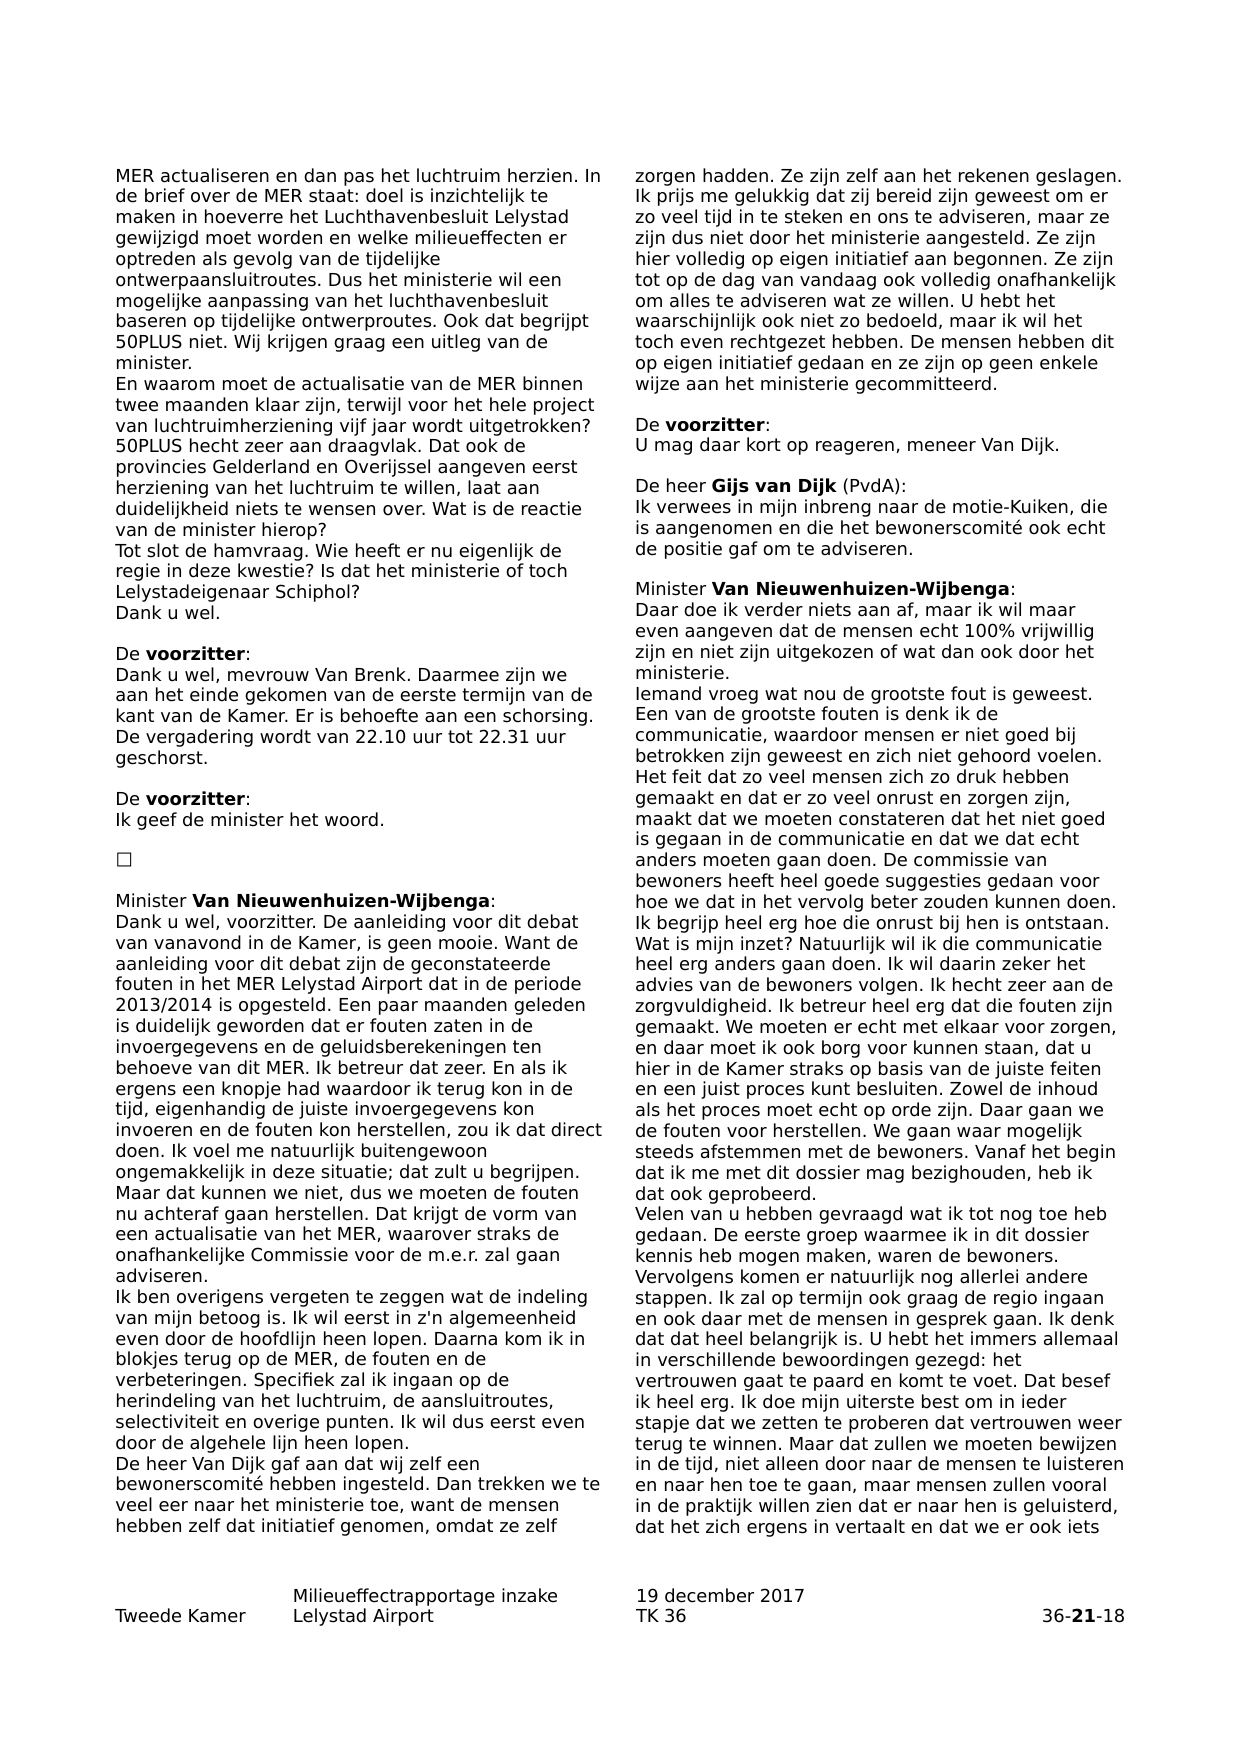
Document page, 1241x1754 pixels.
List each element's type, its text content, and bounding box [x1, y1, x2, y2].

text Minister Van Nieuwenhuizen-Wijbenga: [635, 579, 1125, 600]
text Wat is mijn inzet? Natuurlijk wil ik die communicatie heel erg anders gaan doen. Ik wil daarin zeker het advies van de bewoners volgen. Ik hecht zeer aan de zorgvuldigheid. Ik betreur heel erg dat die fouten zijn gemaakt. We moeten er echt met elkaar voor zorgen, en daar moet ik ook borg voor kunnen staan, dat u hier in de Kamer straks op basis van de juiste feiten en een juist proces kunt besluiten. Zowel de inhoud als het proces moet echt op orde zijn. Daar gaan we de fouten voor herstellen. We gaan waar mogelijk steeds afstemmen met de bewoners. Vanaf het begin dat ik me met dit dossier mag bezighouden, heb ik dat ook geprobeerd. [635, 933, 1125, 1204]
text Dank u wel, voorzitter. De aanleiding voor dit debat van vanavond in de Kamer, is geen mooie. Want de aanleiding voor dit debat zijn de geconstateerde fouten in het MER Lelystad Airport dat in de periode 2013/2014 is opgesteld. Een paar maanden geleden is duidelijk geworden dat er fouten zaten in de invoergegevens en de geluidsberekeningen ten behoeve van dit MER. Ik betreur dat zeer. En als ik ergens een knopje had waardoor ik terug kon in de tijd, eigenhandig de juiste invoergegevens kon invoeren en de fouten kon herstellen, zou ik dat direct doen. Ik voel me natuurlijk buitengewoon ongemakkelijk in deze situatie; dat zult u begrijpen. Maar dat kunnen we niet, dus we moeten de fouten nu achteraf gaan herstellen. Dat krijgt de vorm van een actualisatie van het MER, waarover straks de onafhankelijke Commissie voor de m.e.r. zal gaan adviseren. [115, 912, 605, 1287]
text De vergadering wordt van 22.10 uur tot 22.31 uur geschorst. [115, 727, 605, 768]
text ⬜ [115, 850, 605, 871]
text Dank u wel. [115, 603, 605, 624]
text Dank u wel, mevrouw Van Brenk. Daarmee zijn we aan het einde gekomen van de eerste termijn van de kant van de Kamer. Er is behoefte aan een schorsing. [115, 664, 605, 727]
text De voorzitter: [115, 644, 605, 664]
text De heer Gijs van Dijk (PvdA): [635, 476, 1125, 497]
text Daar doe ik verder niets aan af, maar ik wil maar even aangeven dat de mensen echt 100% vrijwillig zijn en niet zijn uitgekozen of wat dan ook door het ministerie. [635, 600, 1125, 683]
text De voorzitter: [115, 788, 605, 809]
text Ik geef de minister het woord. [115, 809, 605, 830]
text Ik ben overigens vergeten te zeggen wat de indeling van mijn betoog is. Ik wil eerst in z'n algemeenheid even door de hoofdlijn heen lopen. Daarna kom ik in blokjes terug op de MER, de fouten en de verbeteringen. Specifiek zal ik ingaan op de herindeling van het luchtruim, de aansluitroutes, selectiviteit en overige punten. Ik wil dus eerst even door de algehele lijn heen lopen. [115, 1287, 605, 1453]
text Tot slot de hamvraag. Wie heeft er nu eigenlijk de regie in deze kwestie? Is dat het ministerie of toch Lelystadeigenaar Schiphol? [115, 540, 605, 603]
text MER actualiseren en dan pas het luchtruim herzien. In de brief over de MER staat: doel is inzichtelijk te maken in hoeverre het Luchthavenbesluit Lelystad gewijzigd moet worden en welke milieueffecten er optreden als gevolg van de tijdelijke ontwerpaansluitroutes. Dus het ministerie wil een mogelijke aanpassing van het luchthavenbesluit baseren op tijdelijke ontwerproutes. Ook dat begrijpt 50PLUS niet. Wij krijgen graag een uitleg van de minister. [115, 165, 605, 374]
text Velen van u hebben gevraagd wat ik tot nog toe heb gedaan. De eerste groep waarmee ik in dit dossier kennis heb mogen maken, waren de bewoners. Vervolgens komen er natuurlijk nog allerlei andere stappen. Ik zal op termijn ook graag de regio ingaan en ook daar met de mensen in gesprek gaan. Ik denk dat dat heel belangrijk is. U hebt het immers allemaal in verschillende bewoordingen gezegd: het vertrouwen gaat te paard en komt te voet. Dat besef ik heel erg. Ik doe mijn uiterste best om in ieder stapje dat we zetten te proberen dat vertrouwen weer terug te winnen. Maar dat zullen we moeten bewijzen in de tijd, niet alleen door naar de mensen te luisteren en naar hen toe te gaan, maar mensen zullen vooral in de praktijk willen zien dat er naar hen is geluisterd, dat het zich ergens in vertaalt en dat we er ook iets [635, 1204, 1125, 1537]
text Ik verwees in mijn inbreng naar de motie-Kuiken, die is aangenomen en die het bewonerscomité ook echt de positie gaf om te adviseren. [635, 497, 1125, 559]
text De heer Van Dijk gaf aan dat wij zelf een bewonerscomité hebben ingesteld. Dan trekken we te veel eer naar het ministerie toe, want de mensen hebben zelf dat initiatief genomen, omdat ze zelf [115, 1453, 605, 1537]
text Minister Van Nieuwenhuizen-Wijbenga: [115, 891, 605, 912]
text De voorzitter: [635, 414, 1125, 435]
text U mag daar kort op reageren, meneer Van Dijk. [635, 435, 1125, 456]
text Iemand vroeg wat nou de grootste fout is geweest. Een van de grootste fouten is denk ik de communicatie, waardoor mensen er niet goed bij betrokken zijn geweest en zich niet gehoord voelen. Het feit dat zo veel mensen zich zo druk hebben gemaakt en dat er zo veel onrust en zorgen zijn, maakt dat we moeten constateren dat het niet goed is gegaan in de communicatie en dat we dat echt anders moeten gaan doen. De commissie van bewoners heeft heel goede suggesties gedaan voor hoe we dat in het vervolg beter zouden kunnen doen. Ik begrijp heel erg hoe die onrust bij hen is ontstaan. [635, 683, 1125, 933]
text zorgen hadden. Ze zijn zelf aan het rekenen geslagen. Ik prijs me gelukkig dat zij bereid zijn geweest om er zo veel tijd in te steken en ons te adviseren, maar ze zijn dus niet door het ministerie aangesteld. Ze zijn hier volledig op eigen initiatief aan begonnen. Ze zijn tot op de dag van vandaag ook volledig onafhankelijk om alles te adviseren wat ze willen. U hebt het waarschijnlijk ook niet zo bedoeld, maar ik wil het toch even rechtgezet hebben. De mensen hebben dit op eigen initiatief gedaan en ze zijn op geen enkele wijze aan het ministerie gecommitteerd. [635, 165, 1125, 394]
text En waarom moet de actualisatie van de MER binnen twee maanden klaar zijn, terwijl voor het hele project van luchtruimherziening vijf jaar wordt uitgetrokken? 50PLUS hecht zeer aan draagvlak. Dat ook de provincies Gelderland en Overijssel aangeven eerst herziening van het luchtruim te willen, laat aan duidelijkheid niets te wensen over. Wat is de reactie van de minister hierop? [115, 374, 605, 540]
